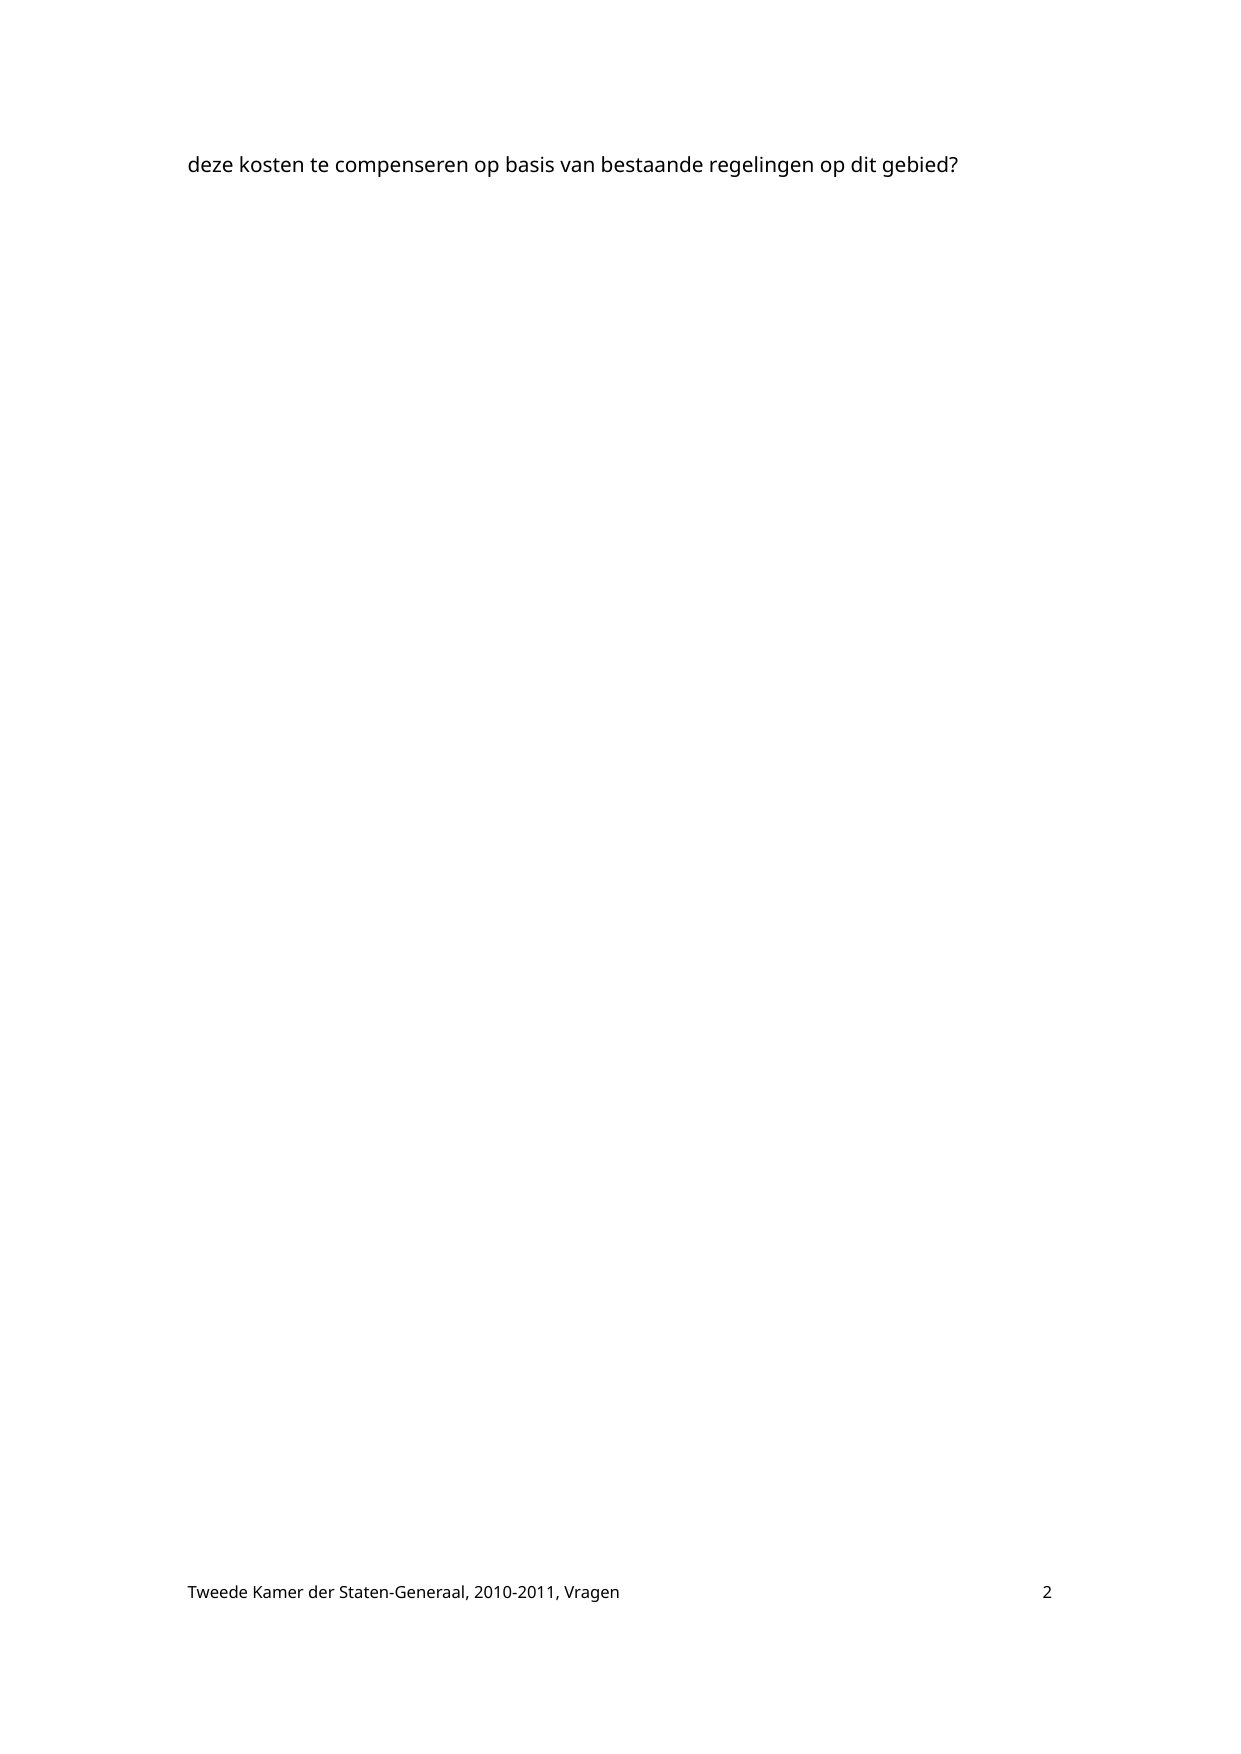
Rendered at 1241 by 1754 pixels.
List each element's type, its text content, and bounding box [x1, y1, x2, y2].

text deze kosten te compenseren op basis van bestaande regelingen op dit gebied? [187, 150, 1053, 178]
